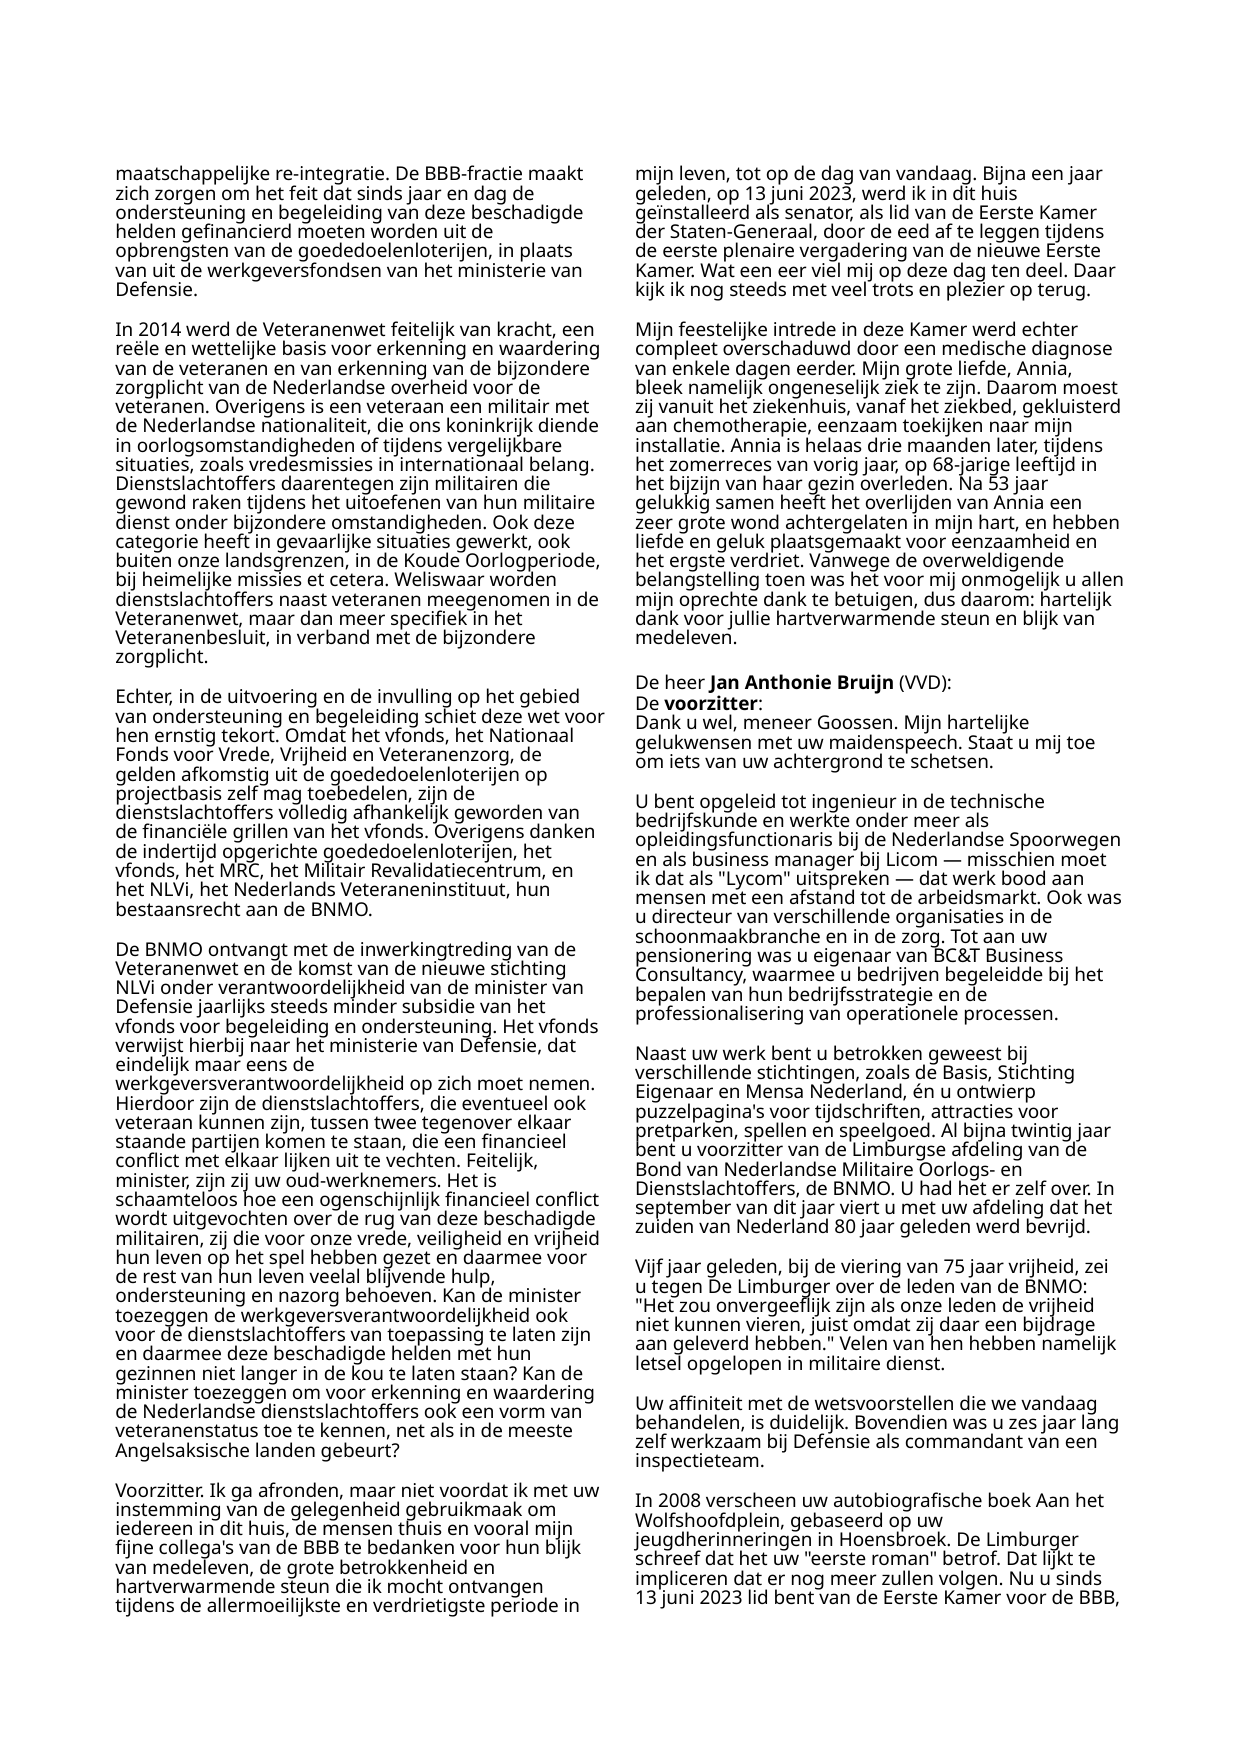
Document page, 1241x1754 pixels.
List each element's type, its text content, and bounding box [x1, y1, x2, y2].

text In 2008 verscheen uw autobiografische boek Aan het Wolfshoofdplein, gebaseerd op uw jeugdherinneringen in Hoensbroek. De Limburger schreef dat het uw "eerste roman" betrof. Dat lijkt te impliceren dat er nog meer zullen volgen. Nu u sinds 13 juni 2023 lid bent van de Eerste Kamer voor de BBB, [635, 1492, 1125, 1608]
text U bent opgeleid tot ingenieur in de technische bedrijfskunde en werkte onder meer als opleidingsfunctionaris bij de Nederlandse Spoorwegen en als business manager bij Licom — misschien moet ik dat als "Lycom" uitspreken — dat werk bood aan mensen met een afstand tot de arbeidsmarkt. Ook was u directeur van verschillende organisaties in de schoonmaakbranche en in de zorg. Tot aan uw pensionering was u eigenaar van BC&T Business Consultancy, waarmee u bedrijven begeleidde bij het bepalen van hun bedrijfsstrategie en de professionalisering van operationele processen. [635, 793, 1125, 1024]
text De heer Jan Anthonie Bruijn (VVD): [635, 669, 1125, 695]
text In 2014 werd de Veteranenwet feitelijk van kracht, een reële en wettelijke basis voor erkenning en waardering van de veteranen en van erkenning van de bijzondere zorgplicht van de Nederlandse overheid voor de veteranen. Overigens is een veteraan een militair met de Nederlandse nationaliteit, die ons koninkrijk diende in oorlogsomstandigheden of tijdens vergelijkbare situaties, zoals vredesmissies in internationaal belang. Dienstslachtoffers daarentegen zijn militairen die gewond raken tijdens het uitoefenen van hun militaire dienst onder bijzondere omstandigheden. Ook deze categorie heeft in gevaarlijke situaties gewerkt, ook buiten onze landsgrenzen, in de Koude Oorlogperiode, bij heimelijke missies et cetera. Weliswaar worden dienstslachtoffers naast veteranen meegenomen in de Veteranenwet, maar dan meer specifiek in het Veteranenbesluit, in verband met de bijzondere zorgplicht. [115, 321, 605, 668]
text Vijf jaar geleden, bij de viering van 75 jaar vrijheid, zei u tegen De Limburger over de leden van de BNMO: "Het zou onvergeeflijk zijn als onze leden de vrijheid niet kunnen vieren, juist omdat zij daar een bijdrage aan geleverd hebben." Velen van hen hebben namelijk letsel opgelopen in militaire dienst. [635, 1258, 1125, 1374]
text Echter, in de uitvoering en de invulling op het gebied van ondersteuning en begeleiding schiet deze wet voor hen ernstig tekort. Omdat het vfonds, het Nationaal Fonds voor Vrede, Vrijheid en Veteranenzorg, de gelden afkomstig uit de goededoelenloterijen op projectbasis zelf mag toebedelen, zijn de dienstslachtoffers volledig afhankelijk geworden van de financiële grillen van het vfonds. Overigens danken de indertijd opgerichte goededoelenloterijen, het vfonds, het MRC, het Militair Revalidatiecentrum, en het NLVi, het Nederlands Veteraneninstituut, hun bestaansrecht aan de BNMO. [115, 688, 605, 920]
text Naast uw werk bent u betrokken geweest bij verschillende stichtingen, zoals de Basis, Stichting Eigenaar en Mensa Nederland, én u ontwierp puzzelpagina's voor tijdschriften, attracties voor pretparken, spellen en speelgoed. Al bijna twintig jaar bent u voorzitter van de Limburgse afdeling van de Bond van Nederlandse Militaire Oorlogs- en Dienstslachtoffers, de BNMO. U had het er zelf over. In september van dit jaar viert u met uw afdeling dat het zuiden van Nederland 80 jaar geleden werd bevrijd. [635, 1045, 1125, 1238]
text maatschappelijke re-integratie. De BBB-fractie maakt zich zorgen om het feit dat sinds jaar en dag de ondersteuning en begeleiding van deze beschadigde helden gefinancierd moeten worden uit de opbrengsten van de goededoelenloterijen, in plaats van uit de werkgeversfondsen van het ministerie van Defensie. [115, 165, 605, 300]
text mijn leven, tot op de dag van vandaag. Bijna een jaar geleden, op 13 juni 2023, werd ik in dit huis geïnstalleerd als senator, als lid van de Eerste Kamer der Staten-Generaal, door de eed af te leggen tijdens de eerste plenaire vergadering van de nieuwe Eerste Kamer. Wat een eer viel mij op deze dag ten deel. Daar kijk ik nog steeds met veel trots en plezier op terug. [635, 165, 1125, 300]
text Mijn feestelijke intrede in deze Kamer werd echter compleet overschaduwd door een medische diagnose van enkele dagen eerder. Mijn grote liefde, Annia, bleek namelijk ongeneselijk ziek te zijn. Daarom moest zij vanuit het ziekenhuis, vanaf het ziekbed, gekluisterd aan chemotherapie, eenzaam toekijken naar mijn installatie. Annia is helaas drie maanden later, tijdens het zomerreces van vorig jaar, op 68-jarige leeftijd in het bijzijn van haar gezin overleden. Na 53 jaar gelukkig samen heeft het overlijden van Annia een zeer grote wond achtergelaten in mijn hart, en hebben liefde en geluk plaatsgemaakt voor eenzaamheid en het ergste verdriet. Vanwege de overweldigende belangstelling toen was het voor mij onmogelijk u allen mijn oprechte dank te betuigen, dus daarom: hartelijk dank voor jullie hartverwarmende steun en blijk van medeleven. [635, 321, 1125, 648]
text Dank u wel, meneer Goossen. Mijn hartelijke gelukwensen met uw maidenspeech. Staat u mij toe om iets van uw achtergrond te schetsen. [635, 714, 1125, 772]
text De BNMO ontvangt met de inwerkingtreding van de Veteranenwet en de komst van de nieuwe stichting NLVi onder verantwoordelijkheid van de minister van Defensie jaarlijks steeds minder subsidie van het vfonds voor begeleiding en ondersteuning. Het vfonds verwijst hierbij naar het ministerie van Defensie, dat eindelijk maar eens de werkgeversverantwoordelijkheid op zich moet nemen. Hierdoor zijn de dienstslachtoffers, die eventueel ook veteraan kunnen zijn, tussen twee tegenover elkaar staande partijen komen te staan, die een financieel conflict met elkaar lijken uit te vechten. Feitelijk, minister, zijn zij uw oud-werknemers. Het is schaamteloos hoe een ogenschijnlijk financieel conflict wordt uitgevochten over de rug van deze beschadigde militairen, zij die voor onze vrede, veiligheid en vrijheid hun leven op het spel hebben gezet en daarmee voor de rest van hun leven veelal blijvende hulp, ondersteuning en nazorg behoeven. Kan de minister toezeggen de werkgeversverantwoordelijkheid ook voor de dienstslachtoffers van toepassing te laten zijn en daarmee deze beschadigde helden met hun gezinnen niet langer in de kou te laten staan? Kan de minister toezeggen om voor erkenning en waardering de Nederlandse dienstslachtoffers ook een vorm van veteranenstatus toe te kennen, net als in de meeste Angelsaksische landen gebeurt? [115, 941, 605, 1461]
text De voorzitter: [635, 695, 1125, 714]
text Voorzitter. Ik ga afronden, maar niet voordat ik met uw instemming van de gelegenheid gebruikmaak om iedereen in dit huis, de mensen thuis en vooral mijn fijne collega's van de BBB te bedanken voor hun blijk van medeleven, de grote betrokkenheid en hartverwarmende steun die ik mocht ontvangen tijdens de allermoeilijkste en verdrietigste periode in [115, 1482, 605, 1616]
text Uw affiniteit met de wetsvoorstellen die we vandaag behandelen, is duidelijk. Bovendien was u zes jaar lang zelf werkzaam bij Defensie als commandant van een inspectieteam. [635, 1395, 1125, 1472]
